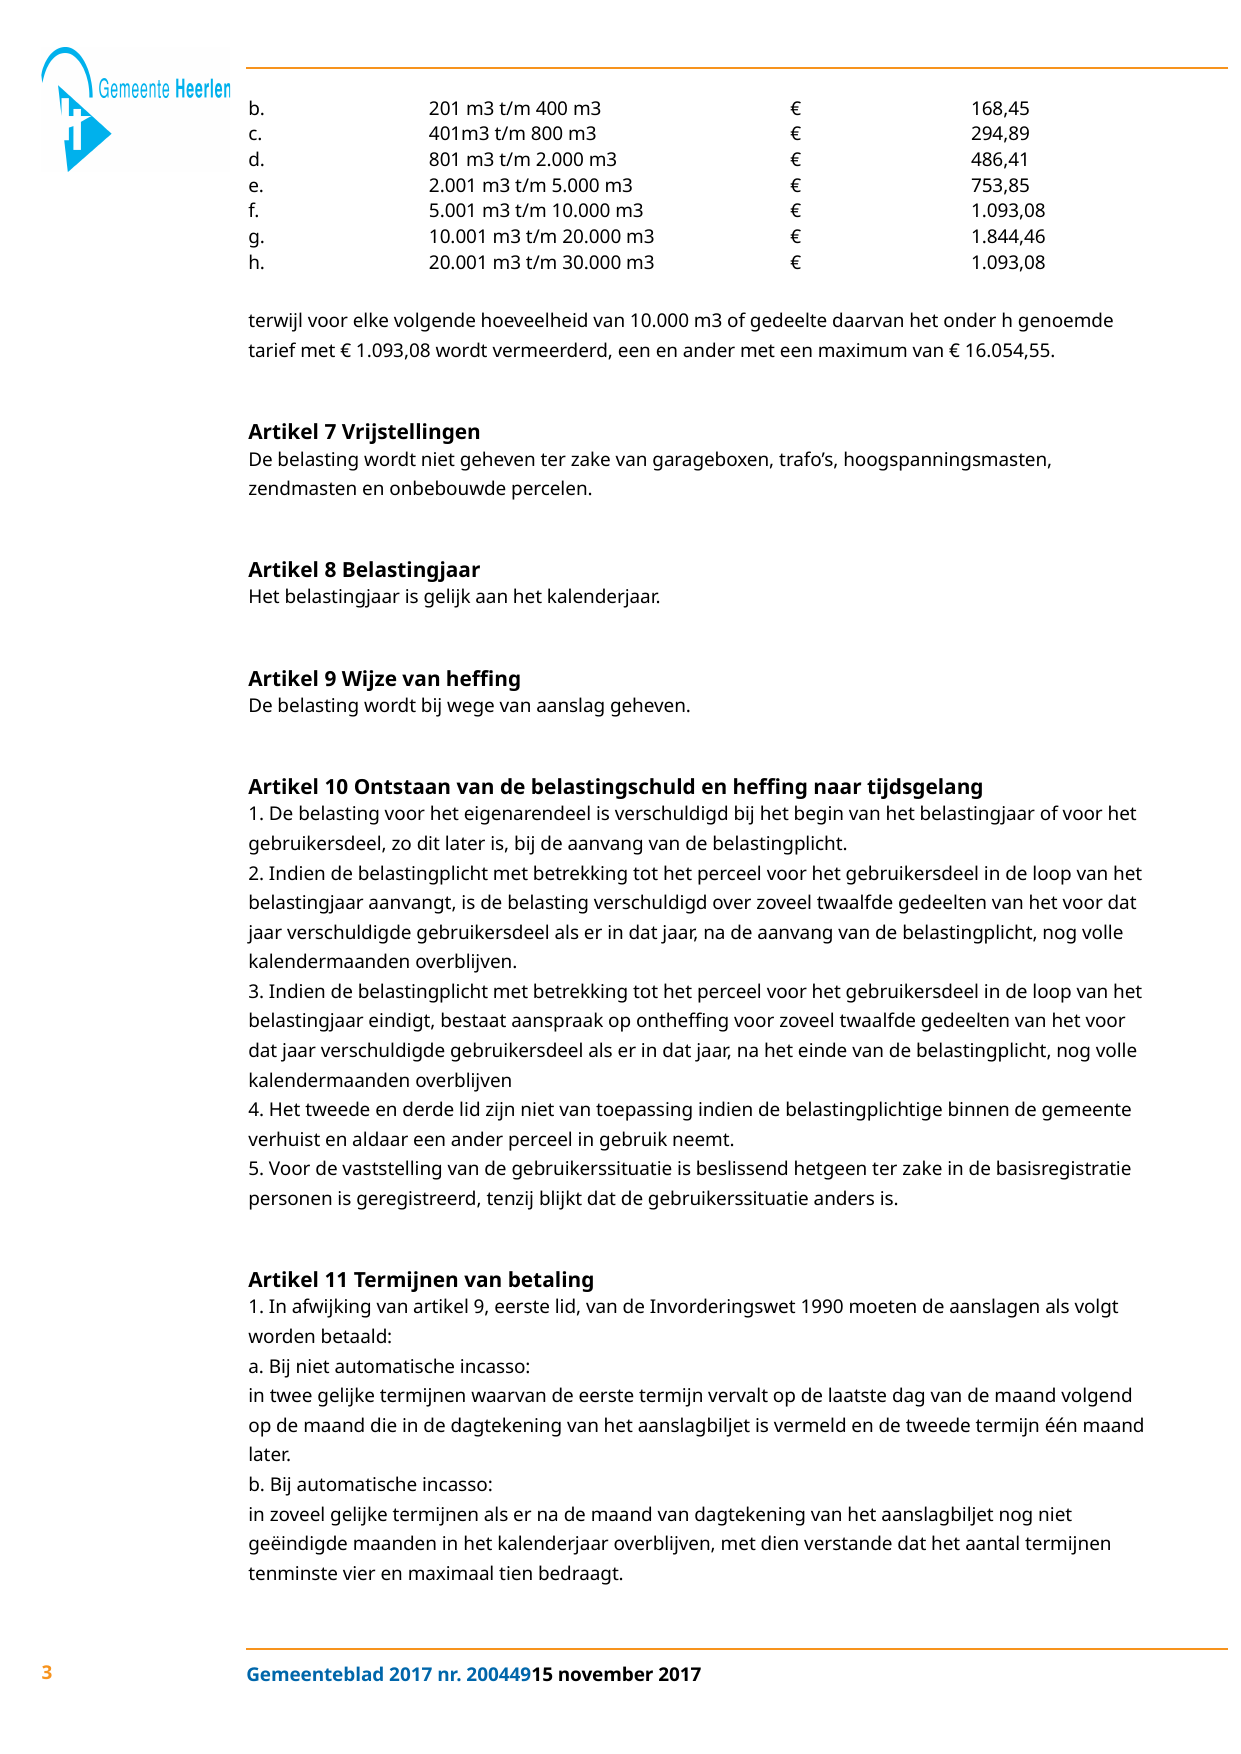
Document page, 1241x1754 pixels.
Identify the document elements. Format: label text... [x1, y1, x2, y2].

text De belasting wordt bij wege van aanslag geheven. [248, 692, 1152, 718]
table_cell c. [248, 121, 429, 146]
table_cell 1.844,46 [971, 224, 1152, 249]
text 1. De belasting voor het eigenarendeel is verschuldigd bij het begin van het belastingjaar of voor het gebruikersdeel, zo dit later is, bij de aanvang van de belastingplicht. [248, 801, 1152, 856]
table_cell 1.093,08 [971, 198, 1152, 223]
table_cell € [790, 172, 971, 198]
text Artikel 8 Belastingjaar [248, 555, 1152, 584]
table_cell € [790, 249, 971, 275]
table_cell 401m3 t/m 800 m3 [429, 121, 790, 146]
text in twee gelijke termijnen waarvan de eerste termijn vervalt op de laatste dag van de maand volgend op de maand die in de dagtekening van het aanslagbiljet is vermeld en de tweede termijn één maand later. [248, 1382, 1152, 1467]
table_cell € [790, 146, 971, 172]
text a. Bij niet automatische incasso: [248, 1353, 1152, 1378]
text De belasting wordt niet geheven ter zake van garageboxen, trafo’s, hoogspanningsmasten, zendmasten en onbebouwde percelen. [248, 446, 1152, 501]
table_cell 201 m3 t/m 400 m3 [429, 95, 790, 121]
table_cell 5.001 m3 t/m 10.000 m3 [429, 198, 790, 223]
text 3. Indien de belastingplicht met betrekking tot het perceel voor het gebruikersdeel in de loop van het belastingjaar eindigt, bestaat aanspraak op ontheffing voor zoveel twaalfde gedeelten van het voor dat jaar verschuldigde gebruikersdeel als er in dat jaar, na het einde van de belastingplicht, nog volle kalendermaanden overblijven [248, 978, 1152, 1093]
table_cell € [790, 95, 971, 121]
text Het belastingjaar is gelijk aan het kalenderjaar. [248, 584, 1152, 609]
text terwijl voor elke volgende hoeveelheid van 10.000 m3 of gedeelte daarvan het onder h genoemde tarief met € 1.093,08 wordt vermeerderd, een en ander met een maximum van € 16.054,55. [248, 308, 1152, 363]
text 2. Indien de belastingplicht met betrekking tot het perceel voor het gebruikersdeel in de loop van het belastingjaar aanvangt, is de belasting verschuldigd over zoveel twaalfde gedeelten van het voor dat jaar verschuldigde gebruikersdeel als er in dat jaar, na de aanvang van de belastingplicht, nog volle kalendermaanden overblijven. [248, 860, 1152, 974]
text Artikel 10 Ontstaan van de belastingschuld en heffing naar tijdsgelang [248, 772, 1152, 801]
table_cell 801 m3 t/m 2.000 m3 [429, 146, 790, 172]
table_cell 20.001 m3 t/m 30.000 m3 [429, 249, 790, 275]
table_cell e. [248, 172, 429, 198]
text Artikel 7 Vrijstellingen [248, 417, 1152, 446]
picture [41, 47, 231, 172]
table_cell € [790, 198, 971, 223]
table_cell 168,45 [971, 95, 1152, 121]
table_cell g. [248, 224, 429, 249]
table_cell 1.093,08 [971, 249, 1152, 275]
table_cell 294,89 [971, 121, 1152, 146]
table_cell b. [248, 95, 429, 121]
text 4. Het tweede en derde lid zijn niet van toepassing indien de belastingplichtige binnen de gemeente verhuist en aldaar een ander perceel in gebruik neemt. [248, 1096, 1152, 1152]
table_cell 486,41 [971, 146, 1152, 172]
table_cell 10.001 m3 t/m 20.000 m3 [429, 224, 790, 249]
table_cell 753,85 [971, 172, 1152, 198]
text Artikel 9 Wijze van heffing [248, 664, 1152, 692]
picture [41, 47, 58, 70]
table_cell h. [248, 249, 429, 275]
table_cell d. [248, 146, 429, 172]
text in zoveel gelijke termijnen als er na de maand van dagtekening van het aanslagbiljet nog niet geëindigde maanden in het kalenderjaar overblijven, met dien verstande dat het aantal termijnen tenminste vier en maximaal tien bedraagt. [248, 1501, 1152, 1586]
text 5. Voor de vaststelling van de gebruikerssituatie is beslissend hetgeen ter zake in de basisregistratie personen is geregistreerd, tenzij blijkt dat de gebruikerssituatie anders is. [248, 1156, 1152, 1211]
table_cell 2.001 m3 t/m 5.000 m3 [429, 172, 790, 198]
text b. Bij automatische incasso: [248, 1471, 1152, 1497]
text 1. In afwijking van artikel 9, eerste lid, van de Invorderingswet 1990 moeten de aanslagen als volgt worden betaald: [248, 1294, 1152, 1349]
table_cell € [790, 224, 971, 249]
text Artikel 11 Termijnen van betaling [248, 1265, 1152, 1294]
table_cell f. [248, 198, 429, 223]
table_cell € [790, 121, 971, 146]
